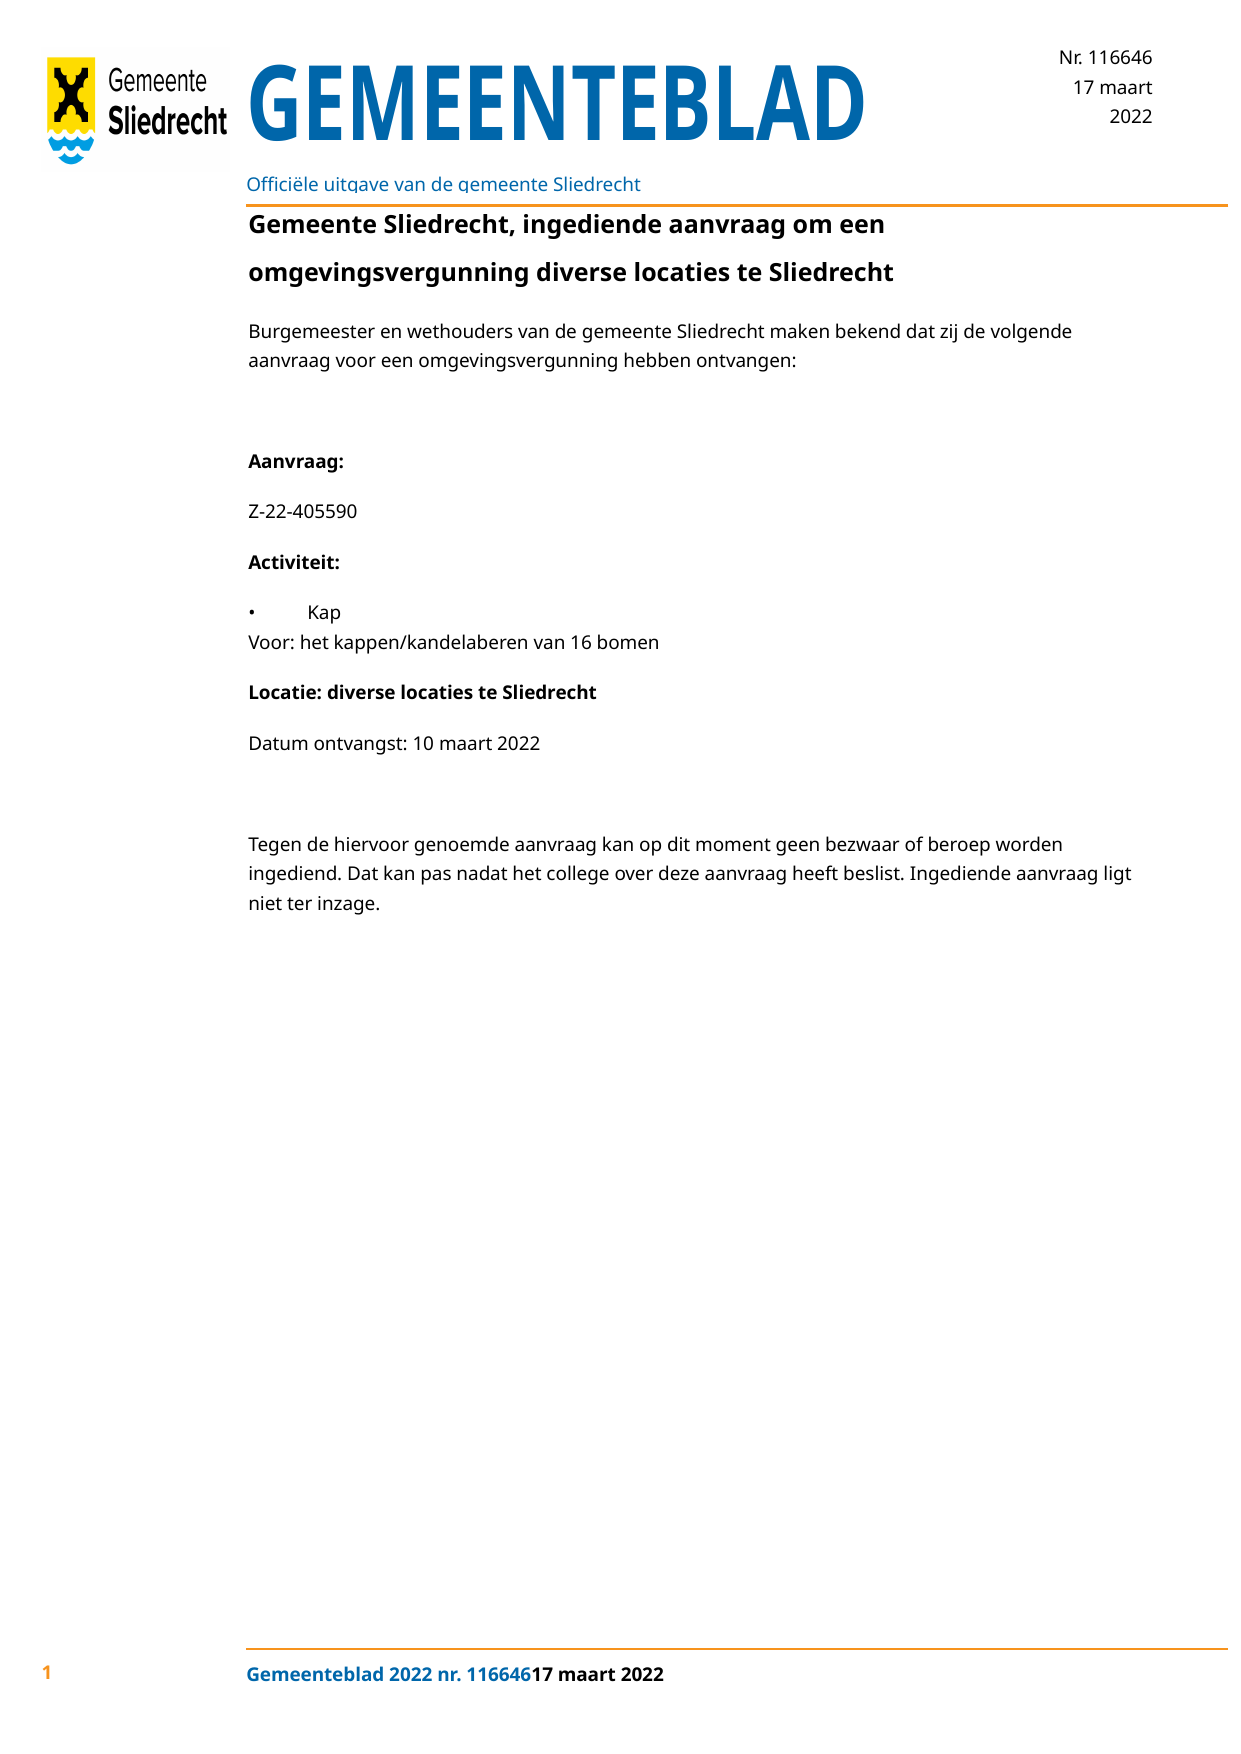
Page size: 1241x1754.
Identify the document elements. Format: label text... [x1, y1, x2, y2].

text Voor: het kappen/kandelaberen van 16 bomen [248, 629, 1152, 655]
text Activiteit: [248, 549, 1152, 575]
text Locatie: diverse locaties te Sliedrecht [248, 679, 1152, 705]
text Tegen de hiervoor genoemde aanvraag kan op dit moment geen bezwaar of beroep worden ingediend. Dat kan pas nadat het college over deze aanvraag heeft beslist. Ingediende aanvraag ligt niet ter inzage. [248, 831, 1152, 916]
list Kap [248, 599, 1152, 625]
text Datum ontvangst: 10 maart 2022 [248, 730, 1152, 756]
picture [41, 47, 231, 172]
text Burgemeester en wethouders van de gemeente Sliedrecht maken bekend dat zij de volgende aanvraag voor een omgevingsvergunning hebben ontvangen: [248, 318, 1152, 373]
text Z-22-405590 [248, 499, 1152, 524]
text Aanvraag: [248, 448, 1152, 474]
text Gemeente Sliedrecht, ingediende aanvraag om een omgevingsvergunning diverse locaties te Sliedrecht [248, 207, 1152, 288]
